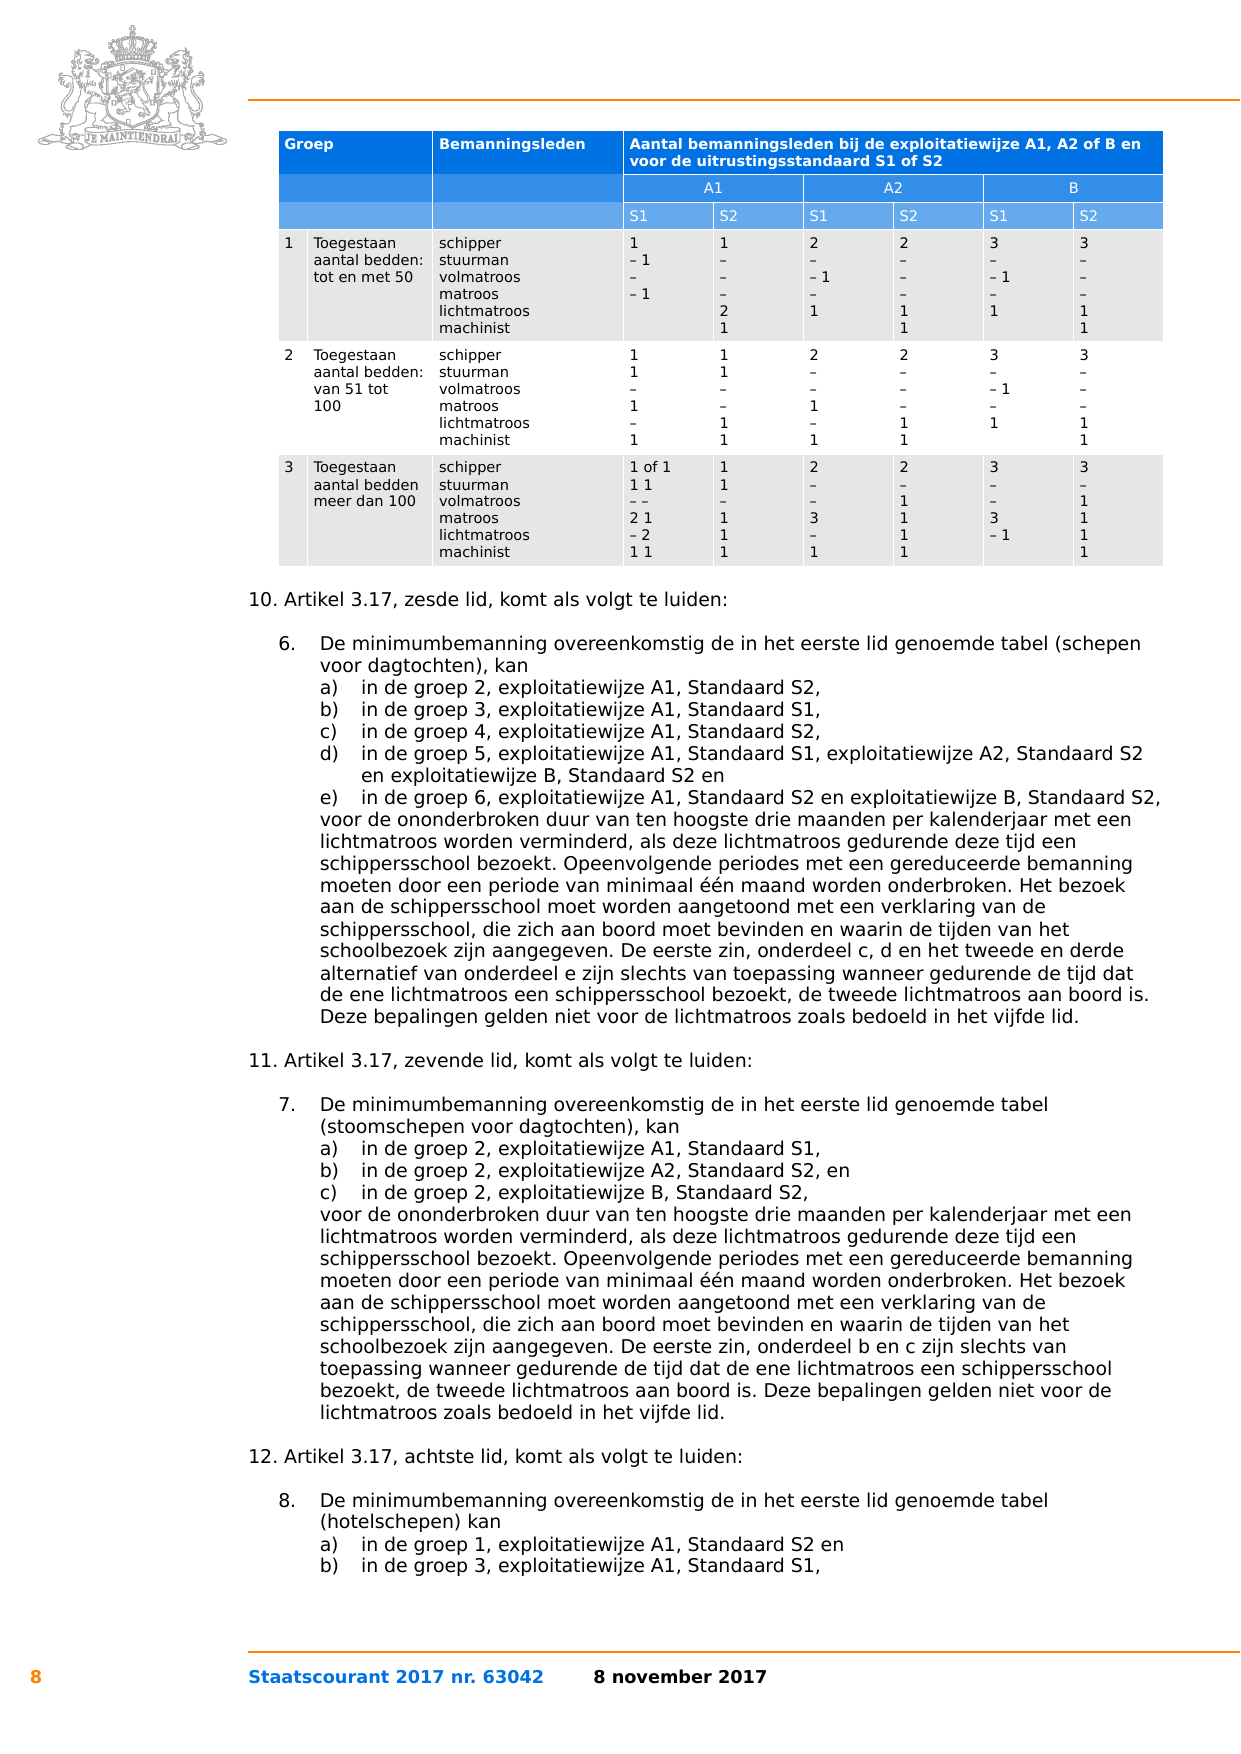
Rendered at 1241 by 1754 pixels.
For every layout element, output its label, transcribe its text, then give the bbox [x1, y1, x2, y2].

table_cell 1 of 1 1 1 – – 2 1 – 2 1 1 [624, 455, 713, 566]
table_cell 2 – 1 1 1 1 [894, 455, 983, 566]
table_cell 3 – – 3 – 1 [984, 455, 1073, 566]
table_cell 3 [279, 455, 307, 566]
table_cell 3 – 1 1 1 1 [1074, 455, 1163, 566]
table_cell B [984, 175, 1163, 202]
table_cell S1 [624, 203, 713, 229]
text b) in de groep 3, exploitatiewijze A1, Standaard S1, [319, 699, 1163, 721]
text 11. Artikel 3.17, zevende lid, komt als volgt te luiden: [248, 1050, 1163, 1072]
table_cell 2 – – – 1 1 [894, 230, 983, 341]
table_cell S1 [804, 203, 893, 229]
text a) in de groep 2, exploitatiewijze A1, Standaard S2, [319, 677, 1163, 699]
table_cell schipper stuurman volmatroos matroos lichtmatroos machinist [433, 230, 623, 341]
table_cell Toegestaan aantal bedden meer dan 100 [308, 455, 432, 566]
text 8. De minimumbemanning overeenkomstig de in het eerste lid genoemde tabel (hotelschepen) kan [278, 1489, 1163, 1533]
table_cell S2 [1074, 203, 1163, 229]
text c) in de groep 4, exploitatiewijze A1, Standaard S2, [319, 721, 1163, 743]
table_header Bemanningsleden [433, 131, 623, 174]
text 10. Artikel 3.17, zesde lid, komt als volgt te luiden: [248, 589, 1163, 611]
table_cell S1 [984, 203, 1073, 229]
text 7. De minimumbemanning overeenkomstig de in het eerste lid genoemde tabel (stoomschepen voor dagtochten), kan [278, 1094, 1163, 1138]
table_cell 1 – 1 – – 1 [624, 230, 713, 341]
text 6. De minimumbemanning overeenkomstig de in het eerste lid genoemde tabel (schepen voor dagtochten), kan [278, 633, 1163, 677]
text 12. Artikel 3.17, achtste lid, komt als volgt te luiden: [248, 1446, 1163, 1468]
table_cell 3 – – 1 – 1 [984, 230, 1073, 341]
text a) in de groep 1, exploitatiewijze A1, Standaard S2 en [319, 1533, 1163, 1555]
table_cell 2 – – 1 – 1 [804, 230, 893, 341]
table_cell schipper stuurman volmatroos matroos lichtmatroos machinist [433, 455, 623, 566]
table_cell S2 [714, 203, 803, 229]
table_cell A1 [624, 175, 803, 202]
table_cell Toegestaan aantal bedden: tot en met 50 [308, 230, 432, 341]
text e) in de groep 6, exploitatiewijze A1, Standaard S2 en exploitatiewijze B, Standaard S2, [319, 787, 1163, 808]
table_cell Toegestaan aantal bedden: van 51 tot 100 [308, 343, 432, 454]
table_cell 1 [279, 230, 307, 341]
table_cell A2 [804, 175, 983, 202]
table_cell 3 – – – 1 1 [1074, 230, 1163, 341]
table_cell 2 – – 3 – 1 [804, 455, 893, 566]
table_header Aantal bemanningsleden bij de exploitatiewijze A1, A2 of B en voor de uitrustingsstandaard S1 of S2 [624, 131, 1163, 174]
table_cell schipper stuurman volmatroos matroos lichtmatroos machinist [433, 343, 623, 454]
table_cell 1 1 – 1 – 1 [624, 343, 713, 454]
table_cell 1 – – – 2 1 [714, 230, 803, 341]
text c) in de groep 2, exploitatiewijze B, Standaard S2, [319, 1182, 1163, 1204]
table_cell 2 [279, 343, 307, 454]
picture [38, 25, 227, 150]
text voor de ononderbroken duur van ten hoogste drie maanden per kalenderjaar met een lichtmatroos worden verminderd, als deze lichtmatroos gedurende deze tijd een schippersschool bezoekt. Opeenvolgende periodes met een gereduceerde bemanning moeten door een periode van minimaal één maand worden onderbroken. Het bezoek aan de schippersschool moet worden aangetoond met een verklaring van de schippersschool, die zich aan boord moet bevinden en waarin de tijden van het schoolbezoek zijn aangegeven. De eerste zin, onderdeel b en c zijn slechts van toepassing wanneer gedurende de tijd dat de ene lichtmatroos een schippersschool bezoekt, de tweede lichtmatroos aan boord is. Deze bepalingen gelden niet voor de lichtmatroos zoals bedoeld in het vijfde lid. [319, 1204, 1163, 1424]
text a) in de groep 2, exploitatiewijze A1, Standaard S1, [319, 1138, 1163, 1160]
text voor de ononderbroken duur van ten hoogste drie maanden per kalenderjaar met een lichtmatroos worden verminderd, als deze lichtmatroos gedurende deze tijd een schippersschool bezoekt. Opeenvolgende periodes met een gereduceerde bemanning moeten door een periode van minimaal één maand worden onderbroken. Het bezoek aan de schippersschool moet worden aangetoond met een verklaring van de schippersschool, die zich aan boord moet bevinden en waarin de tijden van het schoolbezoek zijn aangegeven. De eerste zin, onderdeel c, d en het tweede en derde alternatief van onderdeel e zijn slechts van toepassing wanneer gedurende de tijd dat de ene lichtmatroos een schippersschool bezoekt, de tweede lichtmatroos aan boord is. Deze bepalingen gelden niet voor de lichtmatroos zoals bedoeld in het vijfde lid. [319, 808, 1163, 1028]
table_cell 1 1 – 1 1 1 [714, 455, 803, 566]
table_cell 2 – – 1 – 1 [804, 343, 893, 454]
table_cell 3 – – – 1 1 [1074, 343, 1163, 454]
text d) in de groep 5, exploitatiewijze A1, Standaard S1, exploitatiewijze A2, Standaard S2 en exploitatiewijze B, Standaard S2 en [319, 743, 1163, 787]
table_cell 2 – – – 1 1 [894, 343, 983, 454]
text b) in de groep 3, exploitatiewijze A1, Standaard S1, [319, 1555, 1163, 1577]
table_header Groep [279, 131, 432, 174]
text b) in de groep 2, exploitatiewijze A2, Standaard S2, en [319, 1160, 1163, 1182]
table_cell 3 – – 1 – 1 [984, 343, 1073, 454]
table_cell S2 [894, 203, 983, 229]
table_cell 1 1 – – 1 1 [714, 343, 803, 454]
